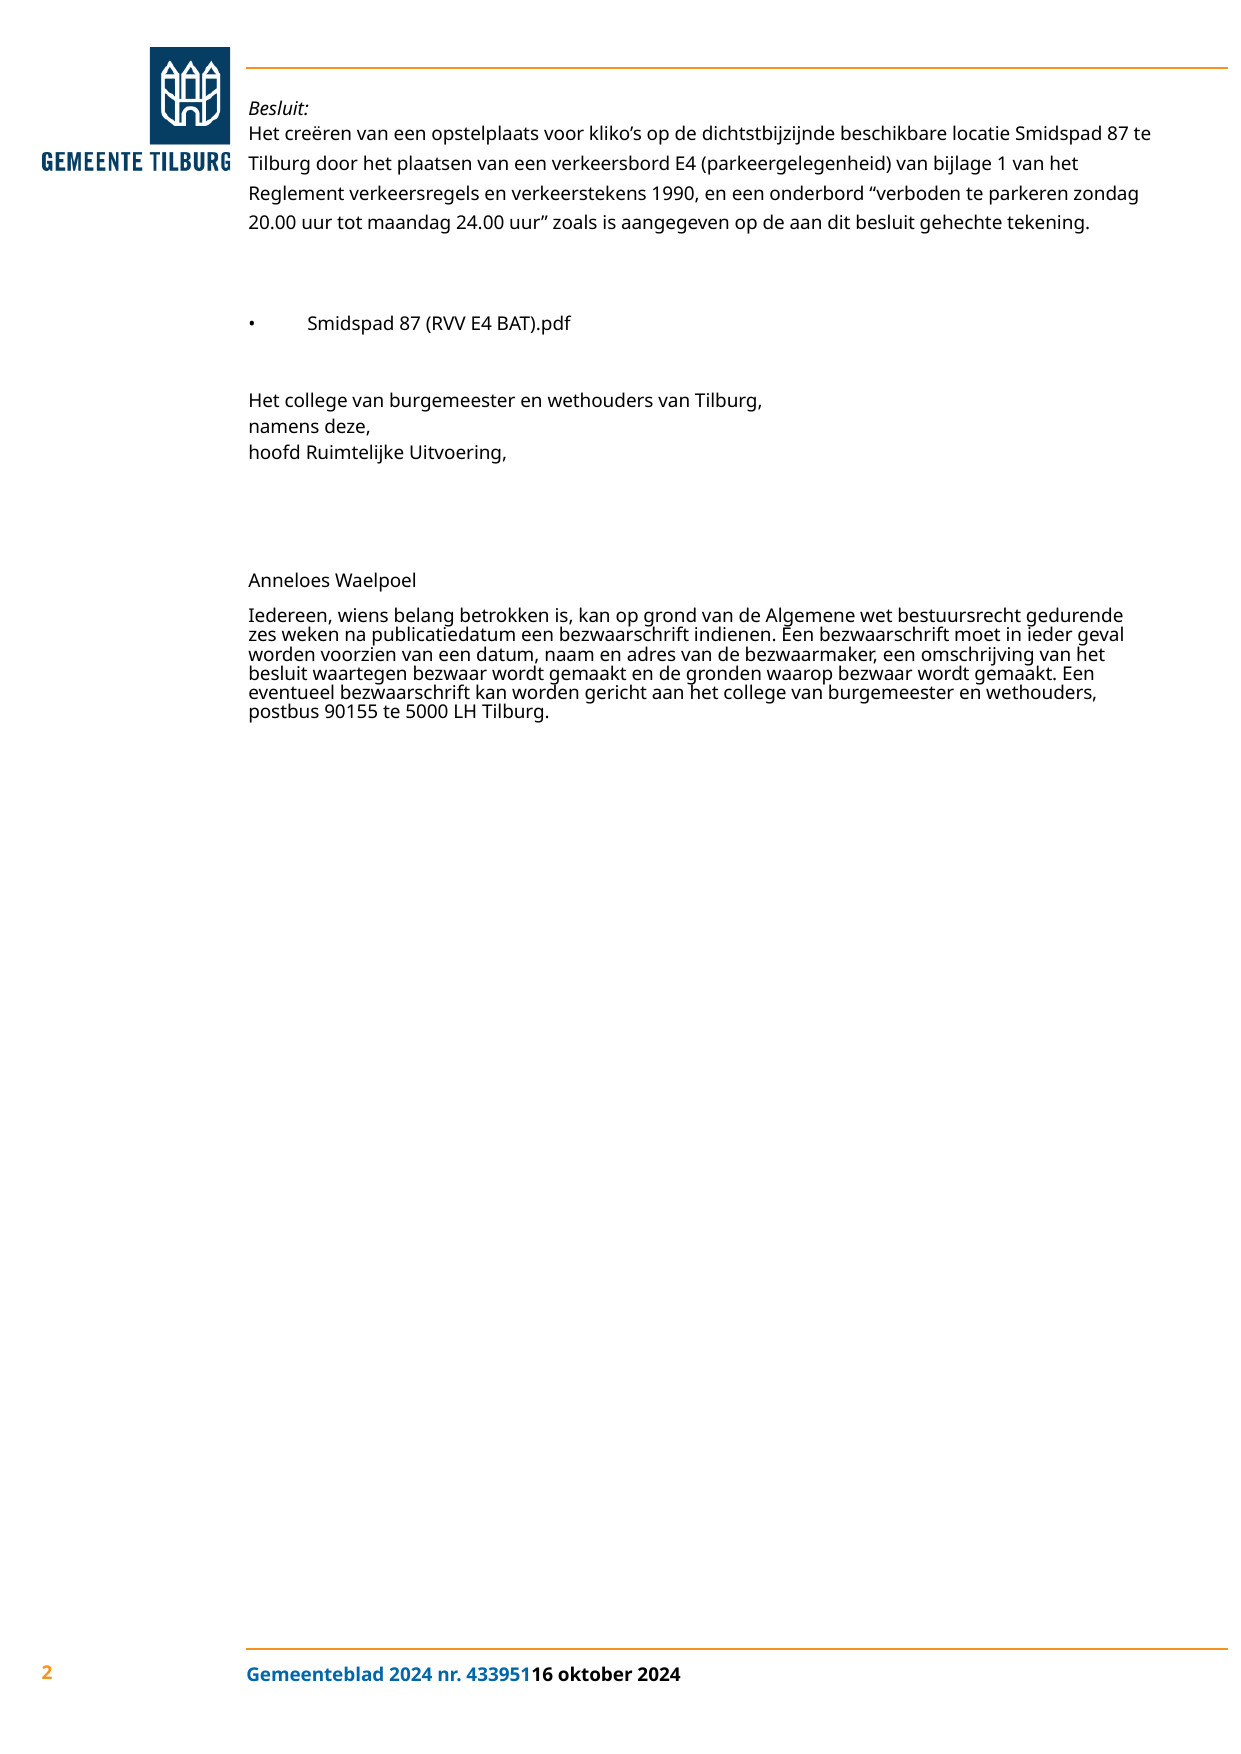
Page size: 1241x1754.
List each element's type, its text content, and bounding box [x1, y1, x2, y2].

text Het creëren van een opstelplaats voor kliko’s op de dichtstbijzijnde beschikbare locatie Smidspad 87 te Tilburg door het plaatsen van een verkeersbord E4 (parkeergelegenheid) van bijlage 1 van het Reglement verkeersregels en verkeerstekens 1990, en een onderbord “verboden te parkeren zondag 20.00 uur tot maandag 24.00 uur” zoals is aangegeven op de aan dit besluit gehechte tekening. [248, 121, 1152, 235]
text namens deze, [248, 413, 1152, 439]
list Smidspad 87 (RVV E4 BAT).pdf [248, 310, 1152, 336]
text hoofd Ruimtelijke Uitvoering, [248, 439, 1152, 465]
text Het college van burgemeester en wethouders van Tilburg, [248, 387, 1152, 413]
picture [41, 47, 231, 172]
text Iedereen, wiens belang betrokken is, kan op grond van de Algemene wet bestuursrecht gedurende zes weken na publicatiedatum een bezwaarschrift indienen. Een bezwaarschrift moet in ieder geval worden voorzien van een datum, naam en adres van de bezwaarmaker, een omschrijving van het besluit waartegen bezwaar wordt gemaakt en de gronden waarop bezwaar wordt gemaakt. Een eventueel bezwaarschrift kan worden gericht aan het college van burgemeester en wethouders, postbus 90155 te 5000 LH Tilburg. [248, 607, 1152, 723]
text Besluit: [248, 95, 1152, 121]
text Anneloes Waelpoel [248, 568, 1152, 593]
